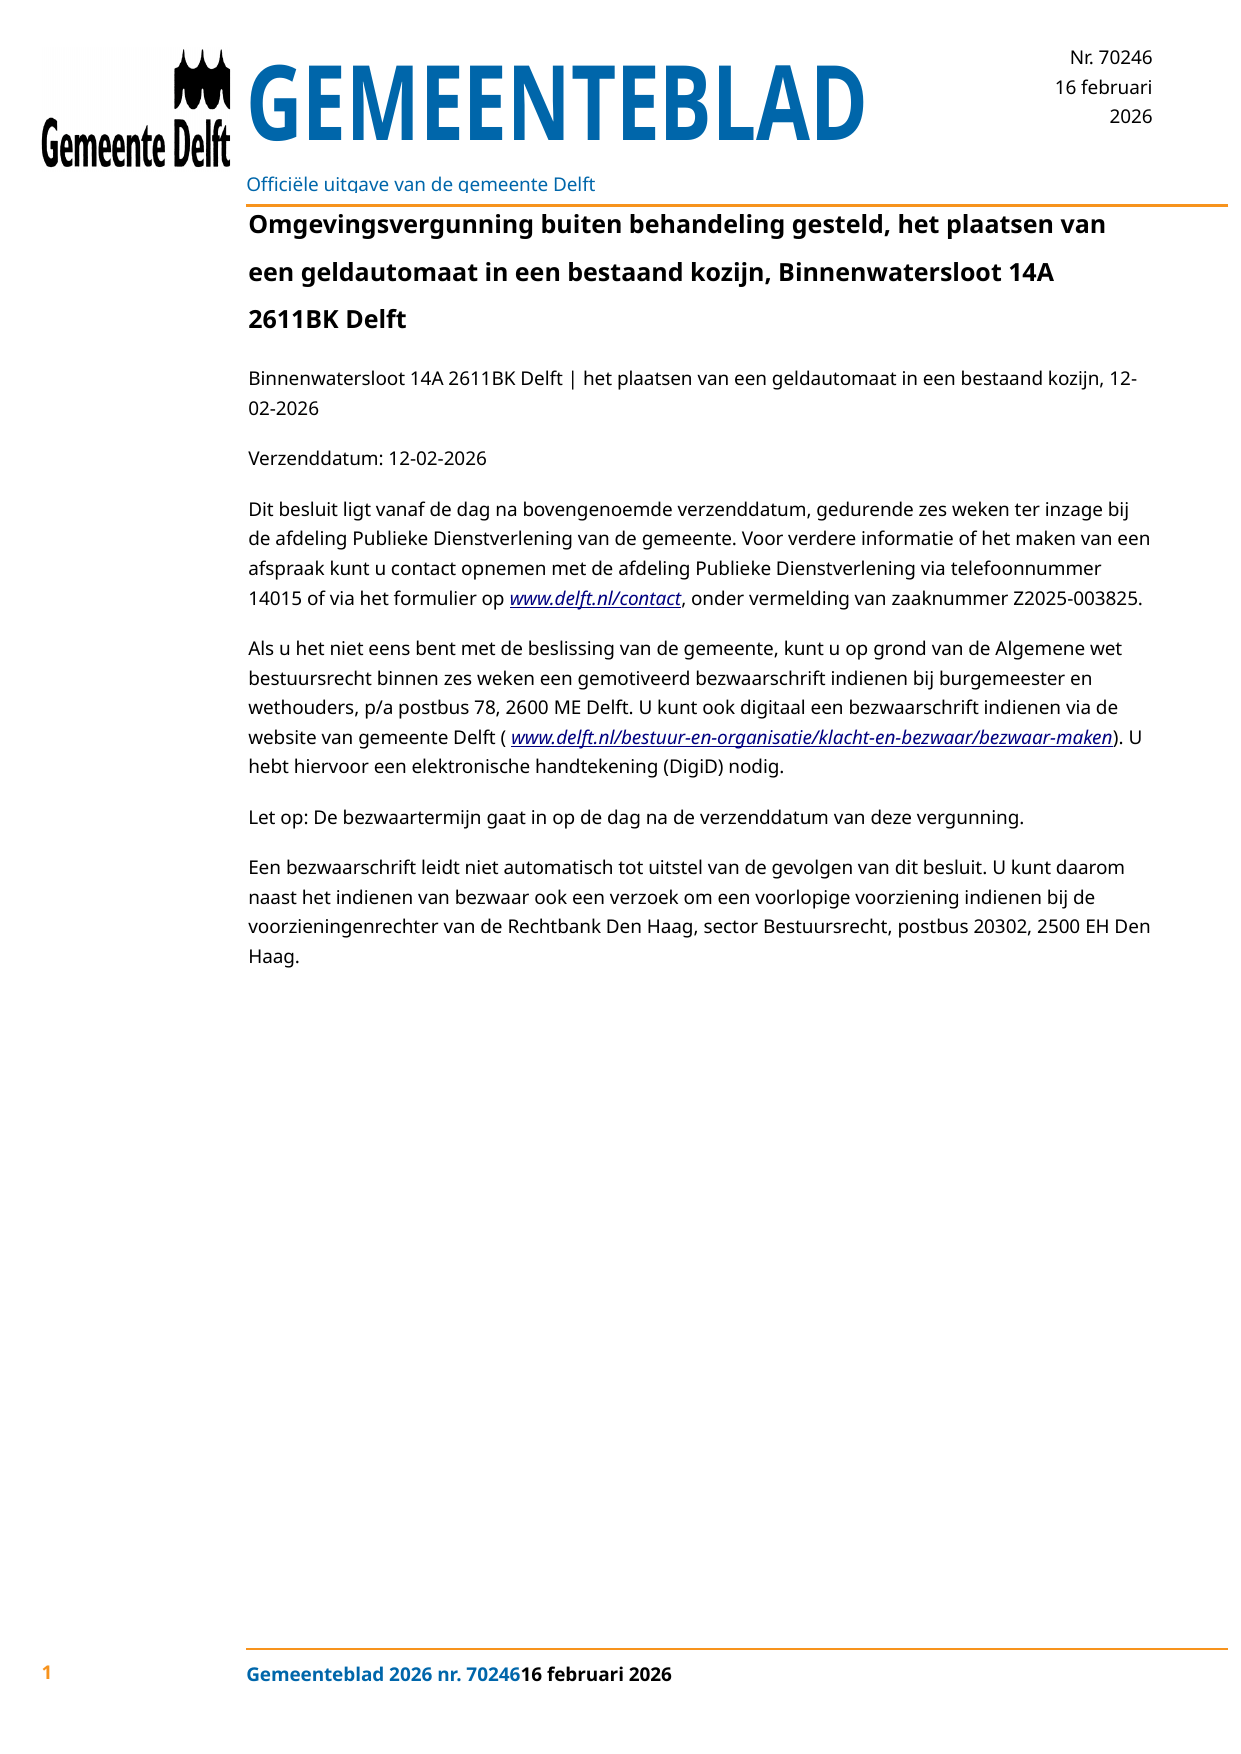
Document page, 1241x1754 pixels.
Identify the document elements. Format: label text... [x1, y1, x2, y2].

picture [41, 47, 231, 172]
text Als u het niet eens bent met de beslissing van de gemeente, kunt u op grond van de Algemene wet bestuursrecht binnen zes weken een gemotiveerd bezwaarschrift indienen bij burgemeester en wethouders, p/a postbus 78, 2600 ME Delft. U kunt ook digitaal een bezwaarschrift indienen via de website van gemeente Delft ( www.delft.nl/bestuur-en-organisatie/klacht-en-bezwaar/bezwaar-maken). U hebt hiervoor een elektronische handtekening (DigiD) nodig. [248, 635, 1152, 779]
text Binnenwatersloot 14A 2611BK Delft | het plaatsen van een geldautomaat in een bestaand kozijn, 12-02-2026 [248, 366, 1152, 421]
text Omgevingsvergunning buiten behandeling gesteld, het plaatsen van een geldautomaat in een bestaand kozijn, Binnenwatersloot 14A 2611BK Delft [248, 207, 1152, 336]
text Verzenddatum: 12-02-2026 [248, 446, 1152, 471]
text Een bezwaarschrift leidt niet automatisch tot uitstel van de gevolgen van dit besluit. U kunt daarom naast het indienen van bezwaar ook een verzoek om een voorlopige voorziening indienen bij de voorzieningenrechter van de Rechtbank Den Haag, sector Bestuursrecht, postbus 20302, 2500 EH Den Haag. [248, 854, 1152, 969]
text Let op: De bezwaartermijn gaat in op de dag na de verzenddatum van deze vergunning. [248, 804, 1152, 829]
text Dit besluit ligt vanaf de dag na bovengenoemde verzenddatum, gedurende zes weken ter inzage bij de afdeling Publieke Dienstverlening van de gemeente. Voor verdere informatie of het maken van een afspraak kunt u contact opnemen met de afdeling Publieke Dienstverlening via telefoonnummer 14015 of via het formulier op www.delft.nl/contact, onder vermelding van zaaknummer Z2025-003825. [248, 496, 1152, 610]
